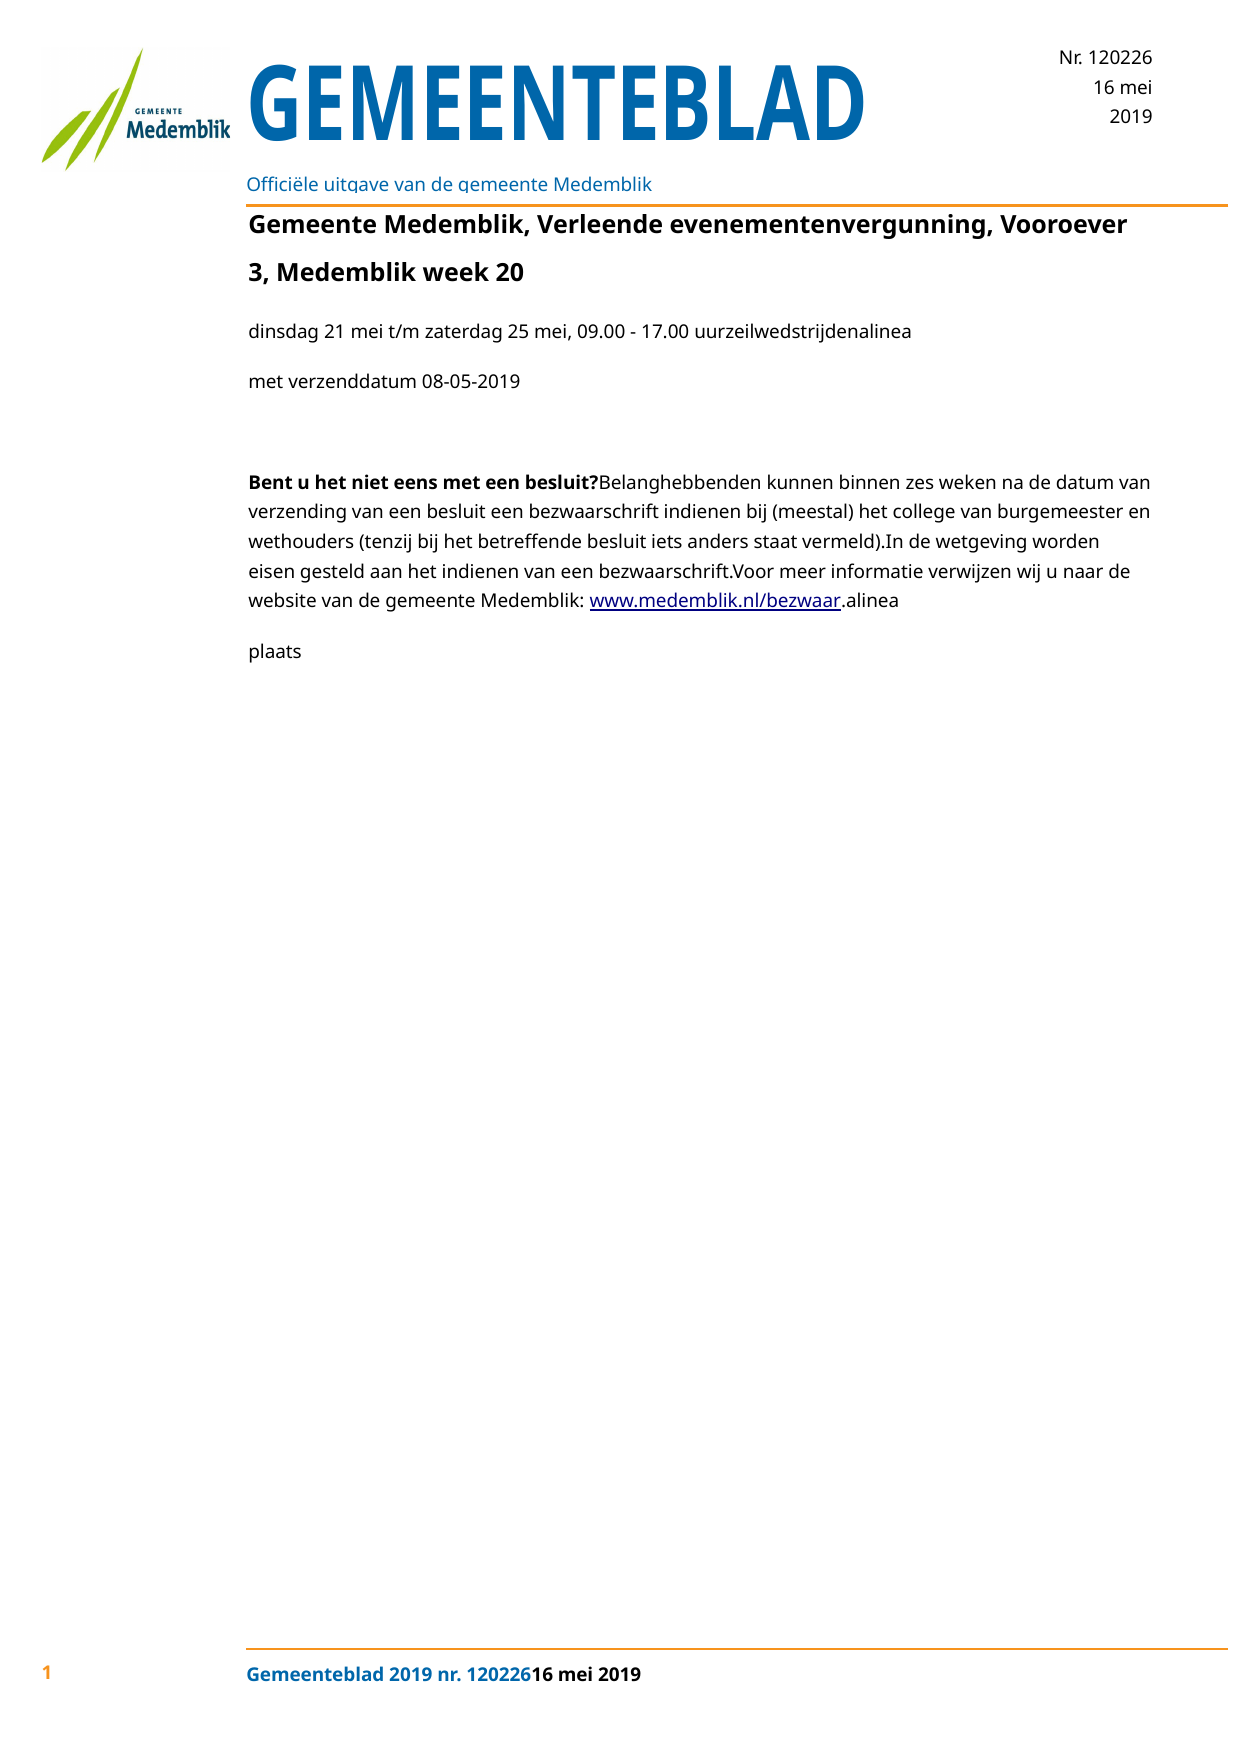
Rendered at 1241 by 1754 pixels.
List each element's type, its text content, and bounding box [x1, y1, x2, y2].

text plaats [248, 638, 1152, 664]
picture [41, 47, 231, 172]
text met verzenddatum 08-05-2019 [248, 368, 1152, 394]
text dinsdag 21 mei t/m zaterdag 25 mei, 09.00 - 17.00 uurzeilwedstrijdenalinea [248, 318, 1152, 344]
text Bent u het niet eens met een besluit?Belanghebbenden kunnen binnen zes weken na de datum van verzending van een besluit een bezwaarschrift indienen bij (meestal) het college van burgemeester en wethouders (tenzij bij het betreffende besluit iets anders staat vermeld).In de wetgeving worden eisen gesteld aan het indienen van een bezwaarschrift.Voor meer informatie verwijzen wij u naar de website van de gemeente Medemblik: www.medemblik.nl/bezwaar.alinea [248, 469, 1152, 613]
text Gemeente Medemblik, Verleende evenementenvergunning, Vooroever 3, Medemblik week 20 [248, 207, 1152, 288]
